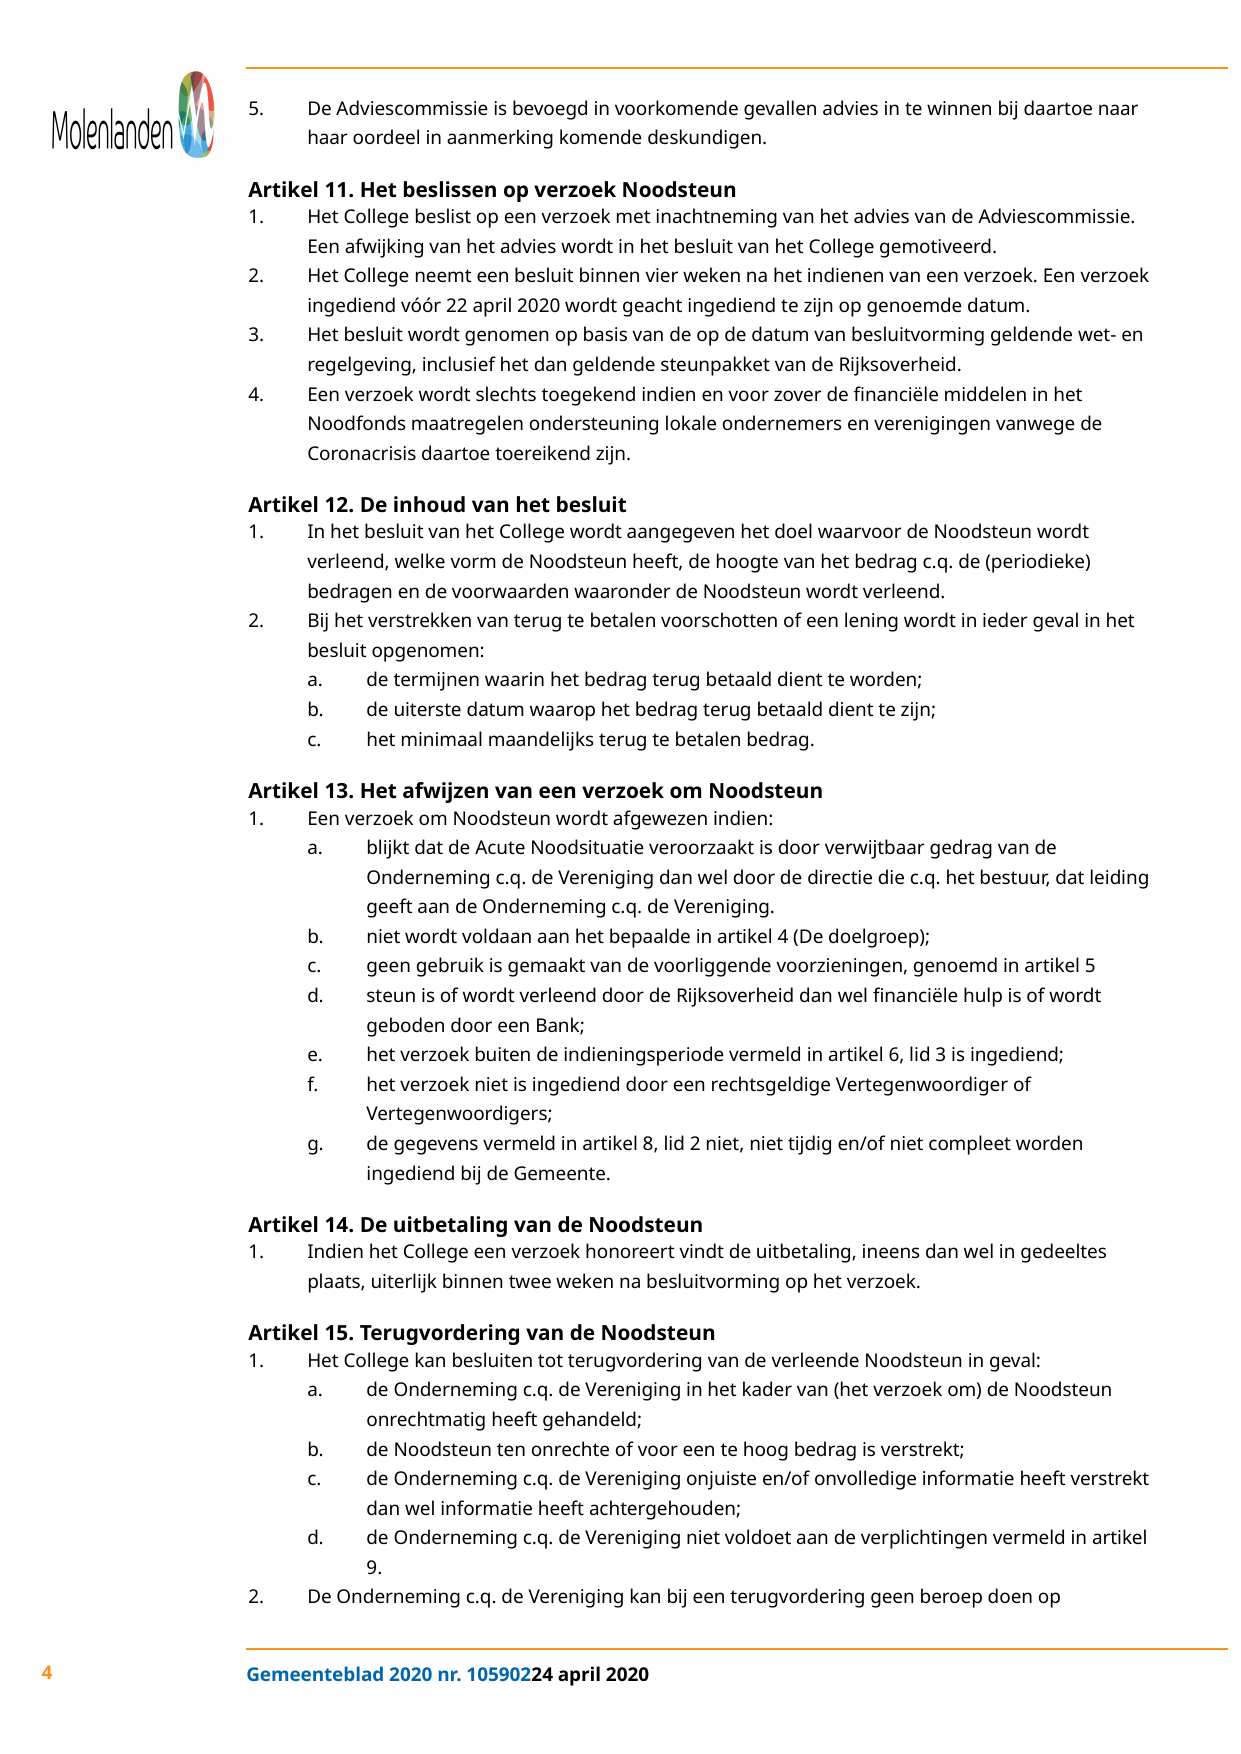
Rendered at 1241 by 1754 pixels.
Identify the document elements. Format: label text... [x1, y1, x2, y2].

list blijkt dat de Acute Noodsituatie veroorzaakt is door verwijtbaar gedrag van de Onderneming c.q. de Vereniging dan wel door de directie die c.q. het bestuur, dat leiding geeft aan de Onderneming c.q. de Vereniging. [307, 834, 1152, 919]
list het minimaal maandelijks terug te betalen bedrag. [307, 726, 1152, 752]
list niet wordt voldaan aan het bepaalde in artikel 4 (De doelgroep); [307, 923, 1152, 949]
list Een verzoek om Noodsteun wordt afgewezen indien: [248, 805, 1152, 830]
list de Noodsteun ten onrechte of voor een te hoog bedrag is verstrekt; [307, 1436, 1152, 1461]
list het verzoek niet is ingediend door een rechtsgeldige Vertegenwoordiger of Vertegenwoordigers; [307, 1071, 1152, 1126]
list de Onderneming c.q. de Vereniging niet voldoet aan de verplichtingen vermeld in artikel 9. [307, 1524, 1152, 1580]
list Het College kan besluiten tot terugvordering van de verleende Noodsteun in geval: [248, 1347, 1152, 1373]
list Het besluit wordt genomen op basis van de op de datum van besluitvorming geldende wet- en regelgeving, inclusief het dan geldende steunpakket van de Rijksoverheid. [248, 322, 1152, 377]
picture [41, 47, 231, 172]
list de gegevens vermeld in artikel 8, lid 2 niet, niet tijdig en/of niet compleet worden ingediend bij de Gemeente. [307, 1130, 1152, 1185]
text Artikel 14. De uitbetaling van de Noodsteun [248, 1210, 1152, 1238]
list De Adviescommissie is bevoegd in voorkomende gevallen advies in te winnen bij daartoe naar haar oordeel in aanmerking komende deskundigen. [248, 95, 1152, 150]
list de Onderneming c.q. de Vereniging in het kader van (het verzoek om) de Noodsteun onrechtmatig heeft gehandeld; [307, 1377, 1152, 1432]
list Het College beslist op een verzoek met inachtneming van het advies van de Adviescommissie. Een afwijking van het advies wordt in het besluit van het College gemotiveerd. [248, 203, 1152, 258]
text Artikel 15. Terugvordering van de Noodsteun [248, 1318, 1152, 1347]
list De Onderneming c.q. de Vereniging kan bij een terugvordering geen beroep doen op [248, 1584, 1152, 1609]
list het verzoek buiten de indieningsperiode vermeld in artikel 6, lid 3 is ingediend; [307, 1041, 1152, 1067]
list Indien het College een verzoek honoreert vindt de uitbetaling, ineens dan wel in gedeeltes plaats, uiterlijk binnen twee weken na besluitvorming op het verzoek. [248, 1238, 1152, 1294]
list de uiterste datum waarop het bedrag terug betaald dient te zijn; [307, 696, 1152, 722]
list geen gebruik is gemaakt van de voorliggende voorzieningen, genoemd in artikel 5 [307, 953, 1152, 978]
list de termijnen waarin het bedrag terug betaald dient te worden; [307, 667, 1152, 692]
list In het besluit van het College wordt aangegeven het doel waarvoor de Noodsteun wordt verleend, welke vorm de Noodsteun heeft, de hoogte van het bedrag c.q. de (periodieke) bedragen en de voorwaarden waaronder de Noodsteun wordt verleend. [248, 519, 1152, 604]
text Artikel 11. Het beslissen op verzoek Noodsteun [248, 175, 1152, 203]
list steun is of wordt verleend door de Rijksoverheid dan wel financiële hulp is of wordt geboden door een Bank; [307, 982, 1152, 1037]
list Een verzoek wordt slechts toegekend indien en voor zover de financiële middelen in het Noodfonds maatregelen ondersteuning lokale ondernemers en verenigingen vanwege de Coronacrisis daartoe toereikend zijn. [248, 381, 1152, 466]
text Artikel 12. De inhoud van het besluit [248, 490, 1152, 519]
list de Onderneming c.q. de Vereniging onjuiste en/of onvolledige informatie heeft verstrekt dan wel informatie heeft achtergehouden; [307, 1465, 1152, 1521]
list Bij het verstrekken van terug te betalen voorschotten of een lening wordt in ieder geval in het besluit opgenomen: [248, 607, 1152, 663]
list Het College neemt een besluit binnen vier weken na het indienen van een verzoek. Een verzoek ingediend vóór 22 april 2020 wordt geacht ingediend te zijn op genoemde datum. [248, 262, 1152, 318]
text Artikel 13. Het afwijzen van een verzoek om Noodsteun [248, 776, 1152, 805]
